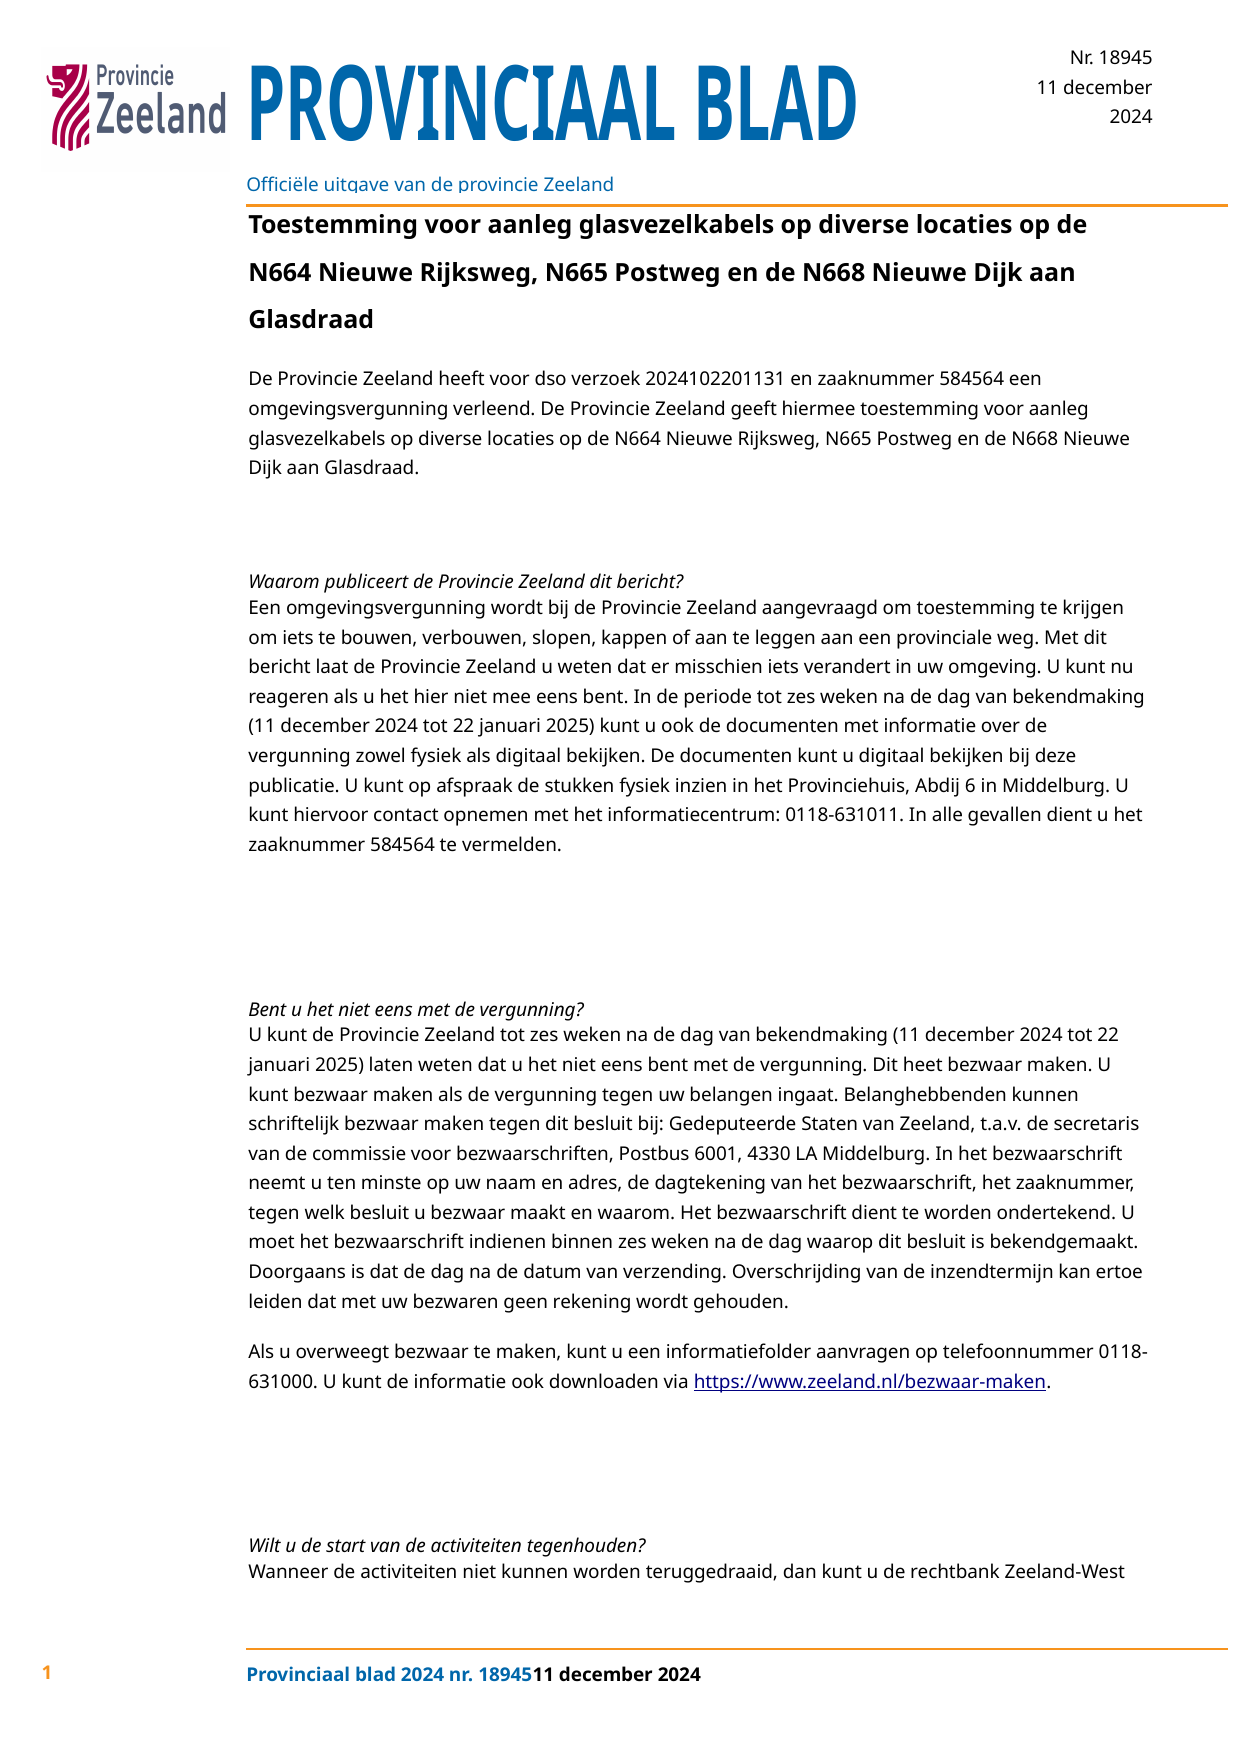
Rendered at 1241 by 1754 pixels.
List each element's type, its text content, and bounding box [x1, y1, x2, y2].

text Toestemming voor aanleg glasvezelkabels op diverse locaties op de N664 Nieuwe Rijksweg, N665 Postweg en de N668 Nieuwe Dijk aan Glasdraad [248, 207, 1152, 336]
text Een omgevingsvergunning wordt bij de Provincie Zeeland aangevraagd om toestemming te krijgen om iets te bouwen, verbouwen, slopen, kappen of aan te leggen aan een provinciale weg. Met dit bericht laat de Provincie Zeeland u weten dat er misschien iets verandert in uw omgeving. U kunt nu reageren als u het hier niet mee eens bent. In de periode tot zes weken na de dag van bekendmaking (11 december 2024 tot 22 januari 2025) kunt u ook de documenten met informatie over de vergunning zowel fysiek als digitaal bekijken. De documenten kunt u digitaal bekijken bij deze publicatie. U kunt op afspraak de stukken fysiek inzien in het Provinciehuis, Abdij 6 in Middelburg. U kunt hiervoor contact opnemen met het informatiecentrum: 0118-631011. In alle gevallen dient u het zaaknummer 584564 te vermelden. [248, 594, 1152, 857]
text Als u overweegt bezwaar te maken, kunt u een informatiefolder aanvragen op telefoonnummer 0118-631000. U kunt de informatie ook downloaden via https://www.zeeland.nl/bezwaar-maken. [248, 1338, 1152, 1393]
picture [41, 47, 231, 172]
text Waarom publiceert de Provincie Zeeland dit bericht? [248, 569, 1152, 594]
text U kunt de Provincie Zeeland tot zes weken na de dag van bekendmaking (11 december 2024 tot 22 januari 2025) laten weten dat u het niet eens bent met de vergunning. Dit heet bezwaar maken. U kunt bezwaar maken als de vergunning tegen uw belangen ingaat. Belanghebbenden kunnen schriftelijk bezwaar maken tegen dit besluit bij: Gedeputeerde Staten van Zeeland, t.a.v. de secretaris van de commissie voor bezwaarschriften, Postbus 6001, 4330 LA Middelburg. In het bezwaarschrift neemt u ten minste op uw naam en adres, de dagtekening van het bezwaarschrift, het zaaknummer, tegen welk besluit u bezwaar maakt en waarom. Het bezwaarschrift dient te worden ondertekend. U moet het bezwaarschrift indienen binnen zes weken na de dag waarop dit besluit is bekendgemaakt. Doorgaans is dat de dag na de datum van verzending. Overschrijding van de inzendtermijn kan ertoe leiden dat met uw bezwaren geen rekening wordt gehouden. [248, 1022, 1152, 1313]
text Bent u het niet eens met de vergunning? [248, 996, 1152, 1022]
text Wilt u de start van de activiteiten tegenhouden? [248, 1533, 1152, 1558]
text Wanneer de activiteiten niet kunnen worden teruggedraaid, dan kunt u de rechtbank Zeeland-West [248, 1558, 1152, 1584]
text De Provincie Zeeland heeft voor dso verzoek 2024102201131 en zaaknummer 584564 een omgevingsvergunning verleend. De Provincie Zeeland geeft hiermee toestemming voor aanleg glasvezelkabels op diverse locaties op de N664 Nieuwe Rijksweg, N665 Postweg en de N668 Nieuwe Dijk aan Glasdraad. [248, 366, 1152, 480]
